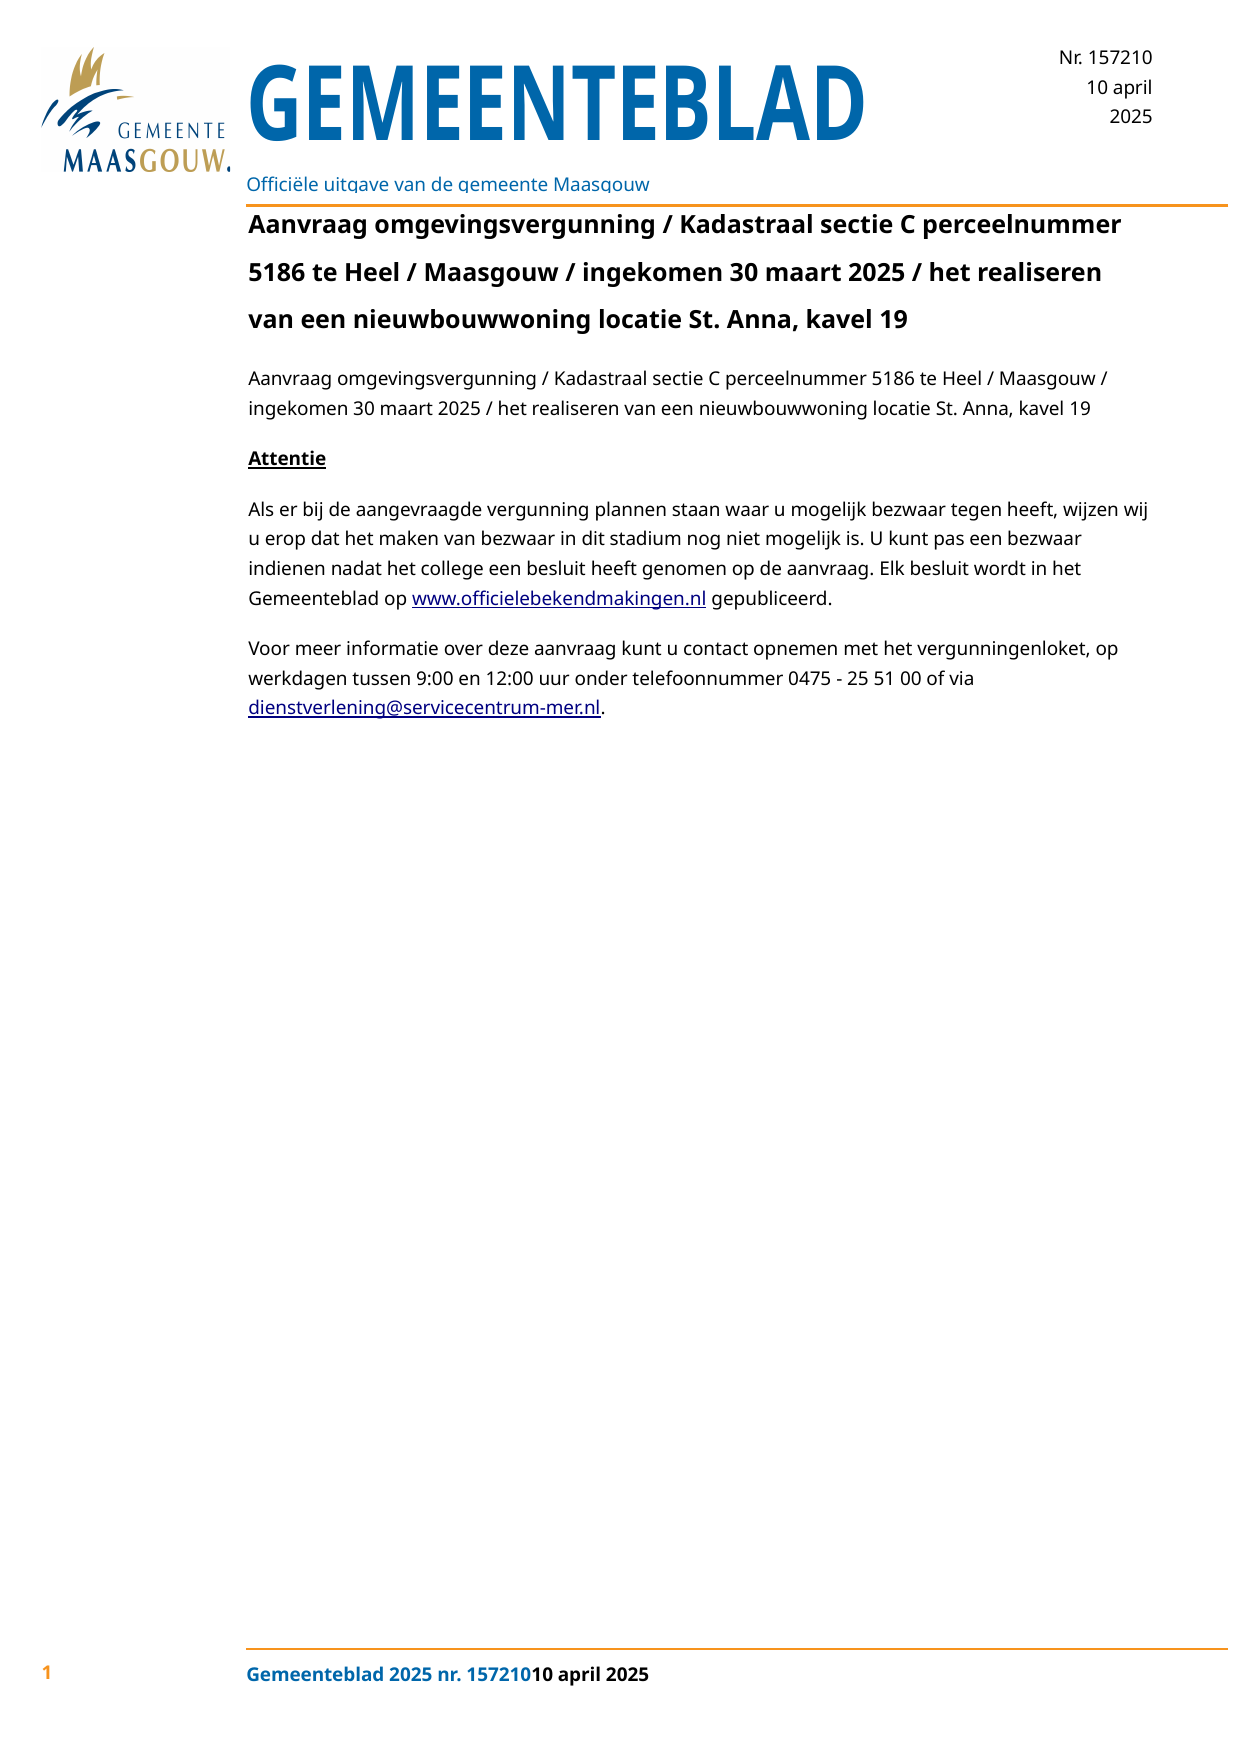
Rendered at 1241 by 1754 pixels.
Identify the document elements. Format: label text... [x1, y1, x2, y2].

text Als er bij de aangevraagde vergunning plannen staan waar u mogelijk bezwaar tegen heeft, wijzen wij u erop dat het maken van bezwaar in dit stadium nog niet mogelijk is. U kunt pas een bezwaar indienen nadat het college een besluit heeft genomen op de aanvraag. Elk besluit wordt in het Gemeenteblad op www.officielebekendmakingen.nl gepubliceerd. [248, 496, 1152, 610]
text Attentie [248, 446, 1152, 471]
picture [41, 47, 231, 172]
text Aanvraag omgevingsvergunning / Kadastraal sectie C perceelnummer 5186 te Heel / Maasgouw / ingekomen 30 maart 2025 / het realiseren van een nieuwbouwwoning locatie St. Anna, kavel 19 [248, 207, 1152, 336]
text Aanvraag omgevingsvergunning / Kadastraal sectie C perceelnummer 5186 te Heel / Maasgouw / ingekomen 30 maart 2025 / het realiseren van een nieuwbouwwoning locatie St. Anna, kavel 19 [248, 366, 1152, 421]
text Voor meer informatie over deze aanvraag kunt u contact opnemen met het vergunningenloket, op werkdagen tussen 9:00 en 12:00 uur onder telefoonnummer 0475 - 25 51 00 of via dienstverlening@servicecentrum-mer.nl. [248, 635, 1152, 720]
